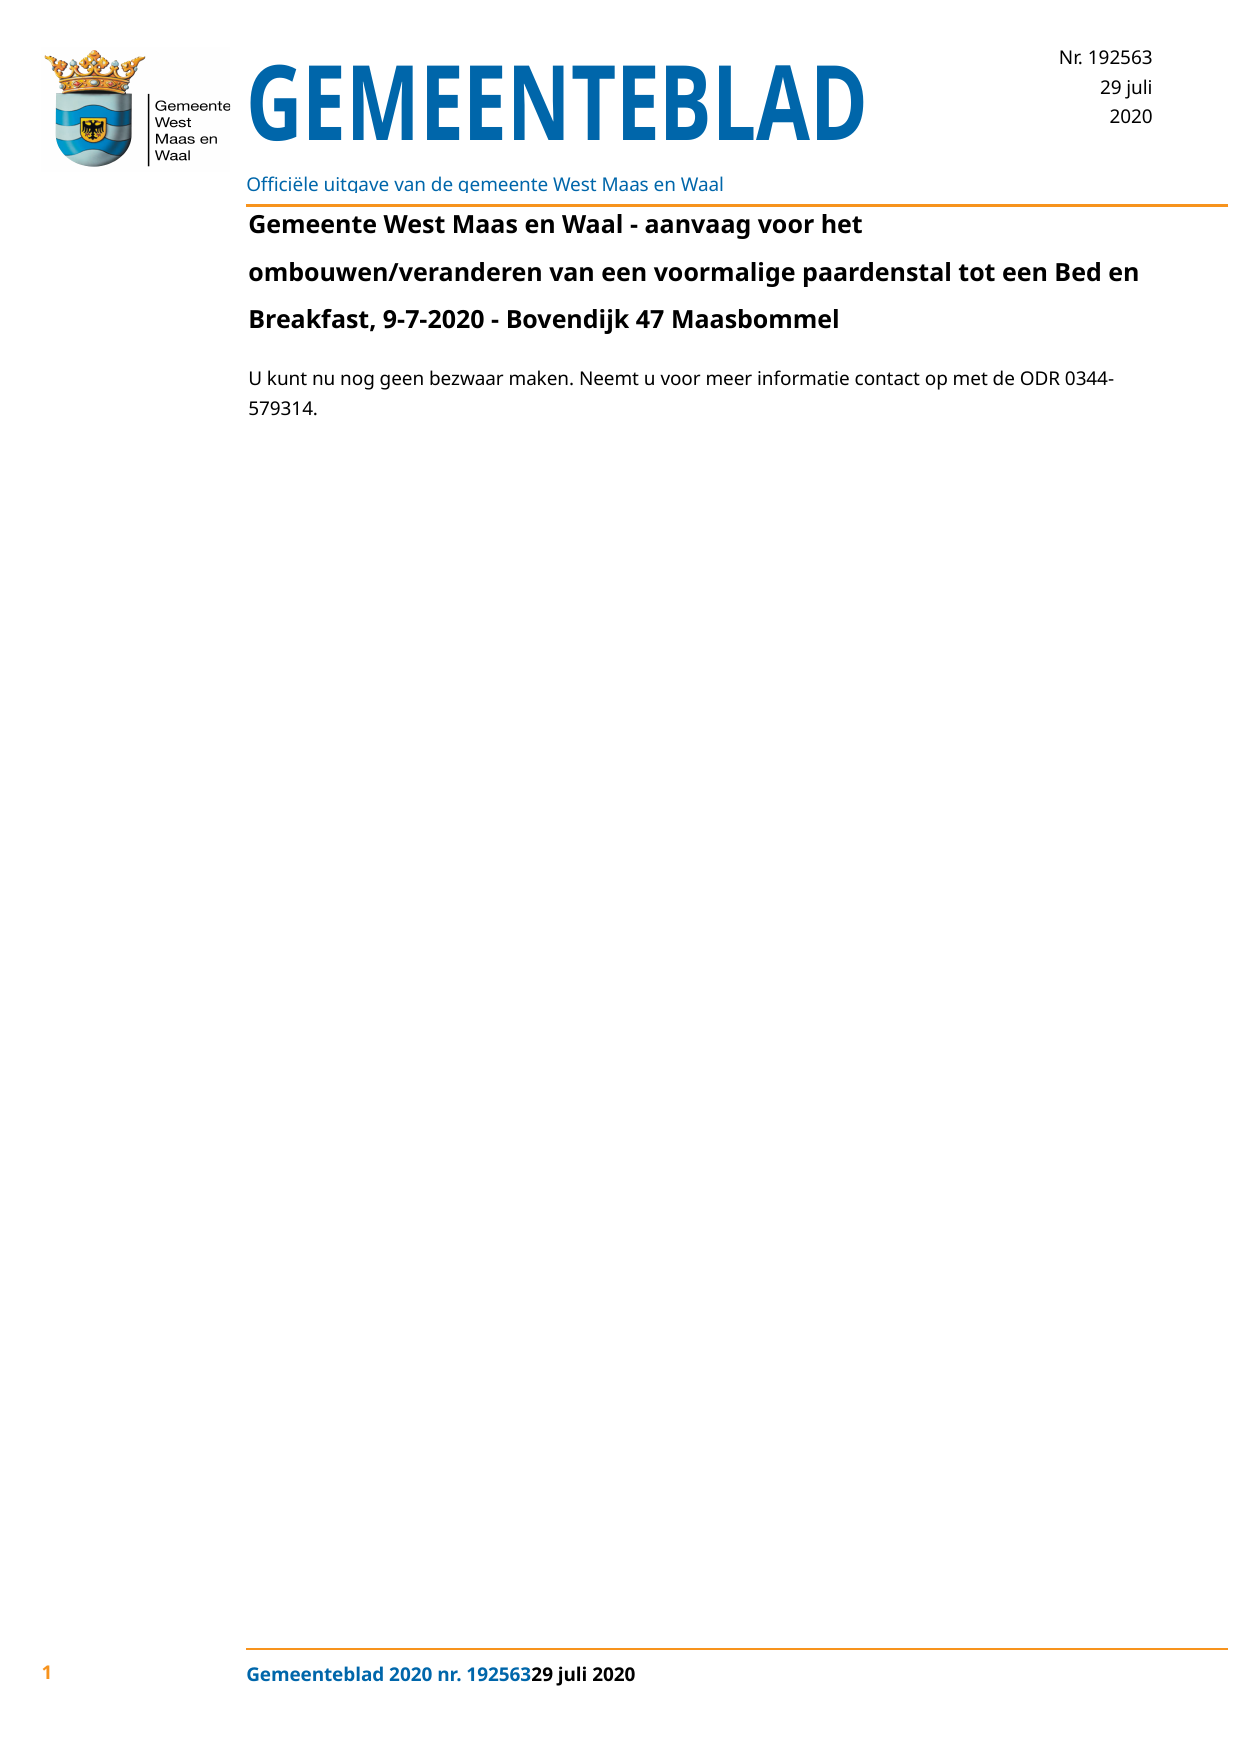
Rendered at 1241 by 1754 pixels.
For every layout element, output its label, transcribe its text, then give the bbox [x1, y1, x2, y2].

text Gemeente West Maas en Waal - aanvaag voor het ombouwen/veranderen van een voormalige paardenstal tot een Bed en Breakfast, 9-7-2020 - Bovendijk 47 Maasbommel [248, 207, 1152, 336]
text U kunt nu nog geen bezwaar maken. Neemt u voor meer informatie contact op met de ODR 0344-579314. [248, 366, 1152, 421]
picture [41, 47, 231, 172]
